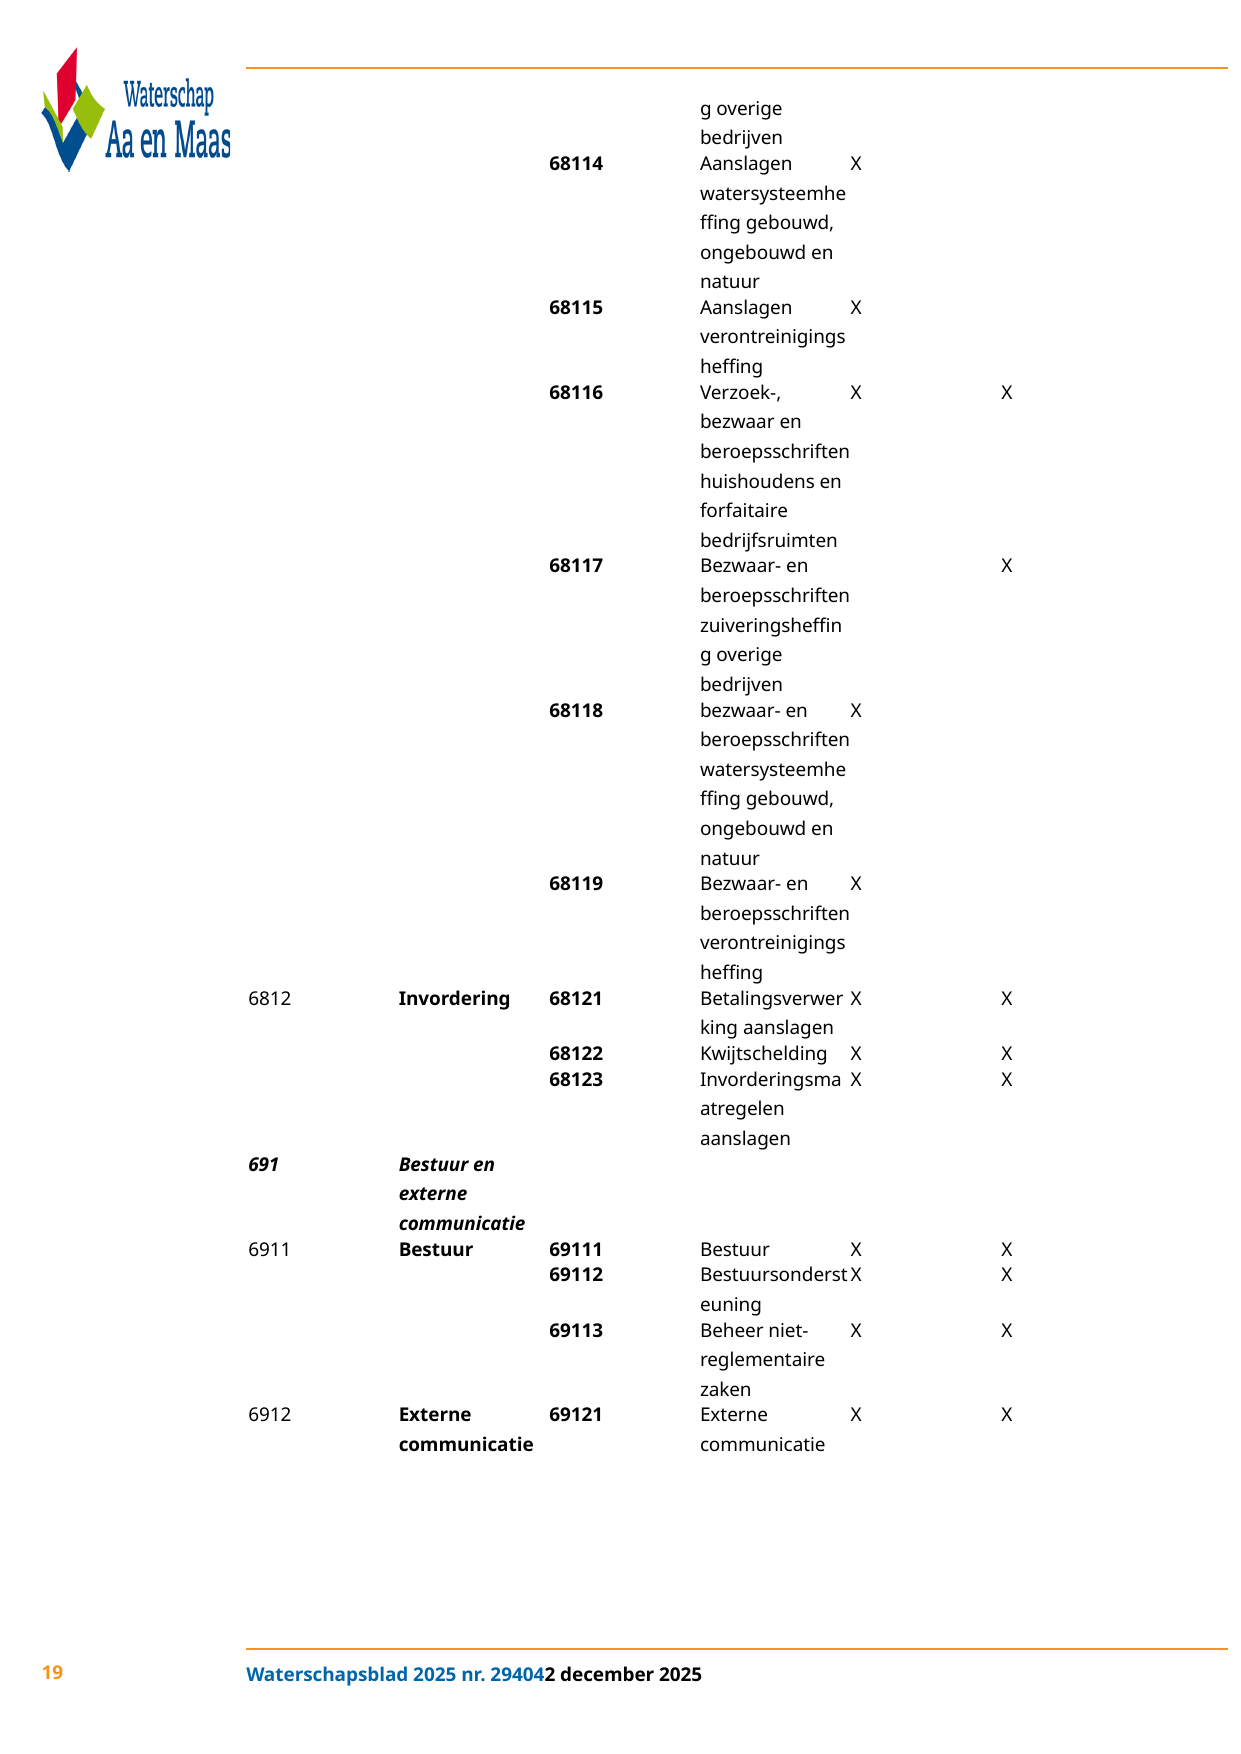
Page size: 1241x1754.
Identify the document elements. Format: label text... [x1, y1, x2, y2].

table_cell [399, 95, 549, 985]
table_cell X [1001, 1317, 1152, 1402]
table_cell 68118 [549, 697, 700, 870]
table_cell X [1001, 1402, 1152, 1457]
table_cell Verzoek-, bezwaar en beroepsschriften huishoudens en forfaitaire bedrijfsruimten [700, 379, 850, 553]
table_cell Bezwaar- en beroepsschriften verontreinigingsheffing [700, 870, 850, 985]
table_cell 68114 [549, 150, 700, 294]
table_cell X [1001, 985, 1152, 1040]
table_cell bezwaar- en beroepsschriften watersysteemheffing gebouwd, ongebouwd en natuur [700, 697, 850, 870]
table_cell 6911 [248, 1236, 398, 1402]
table_cell Bezwaar- en beroepsschriften zuiveringsheffing overige bedrijven [700, 553, 850, 697]
table_cell [549, 95, 700, 150]
table_cell X [850, 1317, 1001, 1402]
table_cell [850, 1151, 1001, 1236]
table_cell Beheer niet-reglementaire zaken [700, 1317, 850, 1402]
table_cell 68117 [549, 553, 700, 697]
table_cell Betalingsverwerking aanslagen [700, 985, 850, 1040]
table_cell Aanslagen verontreinigingsheffing [700, 294, 850, 379]
table_cell 68115 [549, 294, 700, 379]
table_cell X [1001, 379, 1152, 553]
table_cell 6912 [248, 1402, 398, 1457]
table_cell [248, 95, 398, 985]
table_cell X [850, 1066, 1001, 1151]
table_cell Bestuur [399, 1236, 549, 1402]
table_cell g overige bedrijven [700, 95, 850, 150]
table_cell [1001, 150, 1152, 294]
picture [41, 47, 231, 172]
table_cell 68116 [549, 379, 700, 553]
table_cell X [850, 1040, 1001, 1066]
table_cell X [850, 1261, 1001, 1317]
table_cell 68121 [549, 985, 700, 1040]
table_cell X [1001, 1040, 1152, 1066]
table_cell X [1001, 553, 1152, 697]
table_cell [850, 95, 1001, 150]
table_cell Invorderingsmaatregelen aanslagen [700, 1066, 850, 1151]
table_cell [850, 553, 1001, 697]
table_cell X [1001, 1261, 1152, 1317]
table_cell Invordering [399, 985, 549, 1151]
table_cell X [1001, 1066, 1152, 1151]
table_cell Externe communicatie [399, 1402, 549, 1457]
table_cell X [850, 379, 1001, 553]
table_cell X [850, 697, 1001, 870]
table_cell 68123 [549, 1066, 700, 1151]
table_cell [549, 1151, 700, 1236]
table_cell X [850, 1236, 1001, 1261]
table_cell 68122 [549, 1040, 700, 1066]
table_cell X [850, 294, 1001, 379]
table_cell X [850, 150, 1001, 294]
table_cell 691 [248, 1151, 398, 1236]
table_cell X [850, 870, 1001, 985]
table_cell 6812 [248, 985, 398, 1151]
table_cell X [850, 1402, 1001, 1457]
table_cell X [850, 985, 1001, 1040]
table_cell 69112 [549, 1261, 700, 1317]
table_cell [1001, 1151, 1152, 1236]
table_cell 69111 [549, 1236, 700, 1261]
table_cell [1001, 95, 1152, 150]
table_cell 68119 [549, 870, 700, 985]
table_cell Externe communicatie [700, 1402, 850, 1457]
table_cell [1001, 294, 1152, 379]
table_cell Kwijtschelding [700, 1040, 850, 1066]
table_cell Bestuursondersteuning [700, 1261, 850, 1317]
table_cell 69121 [549, 1402, 700, 1457]
table_cell [1001, 697, 1152, 870]
table_cell X [1001, 1236, 1152, 1261]
table_cell Bestuur [700, 1236, 850, 1261]
table_cell Bestuur en externe communicatie [399, 1151, 549, 1236]
table_cell [1001, 870, 1152, 985]
table_cell Aanslagen watersysteemheffing gebouwd, ongebouwd en natuur [700, 150, 850, 294]
table_cell [700, 1151, 850, 1236]
table_cell 69113 [549, 1317, 700, 1402]
